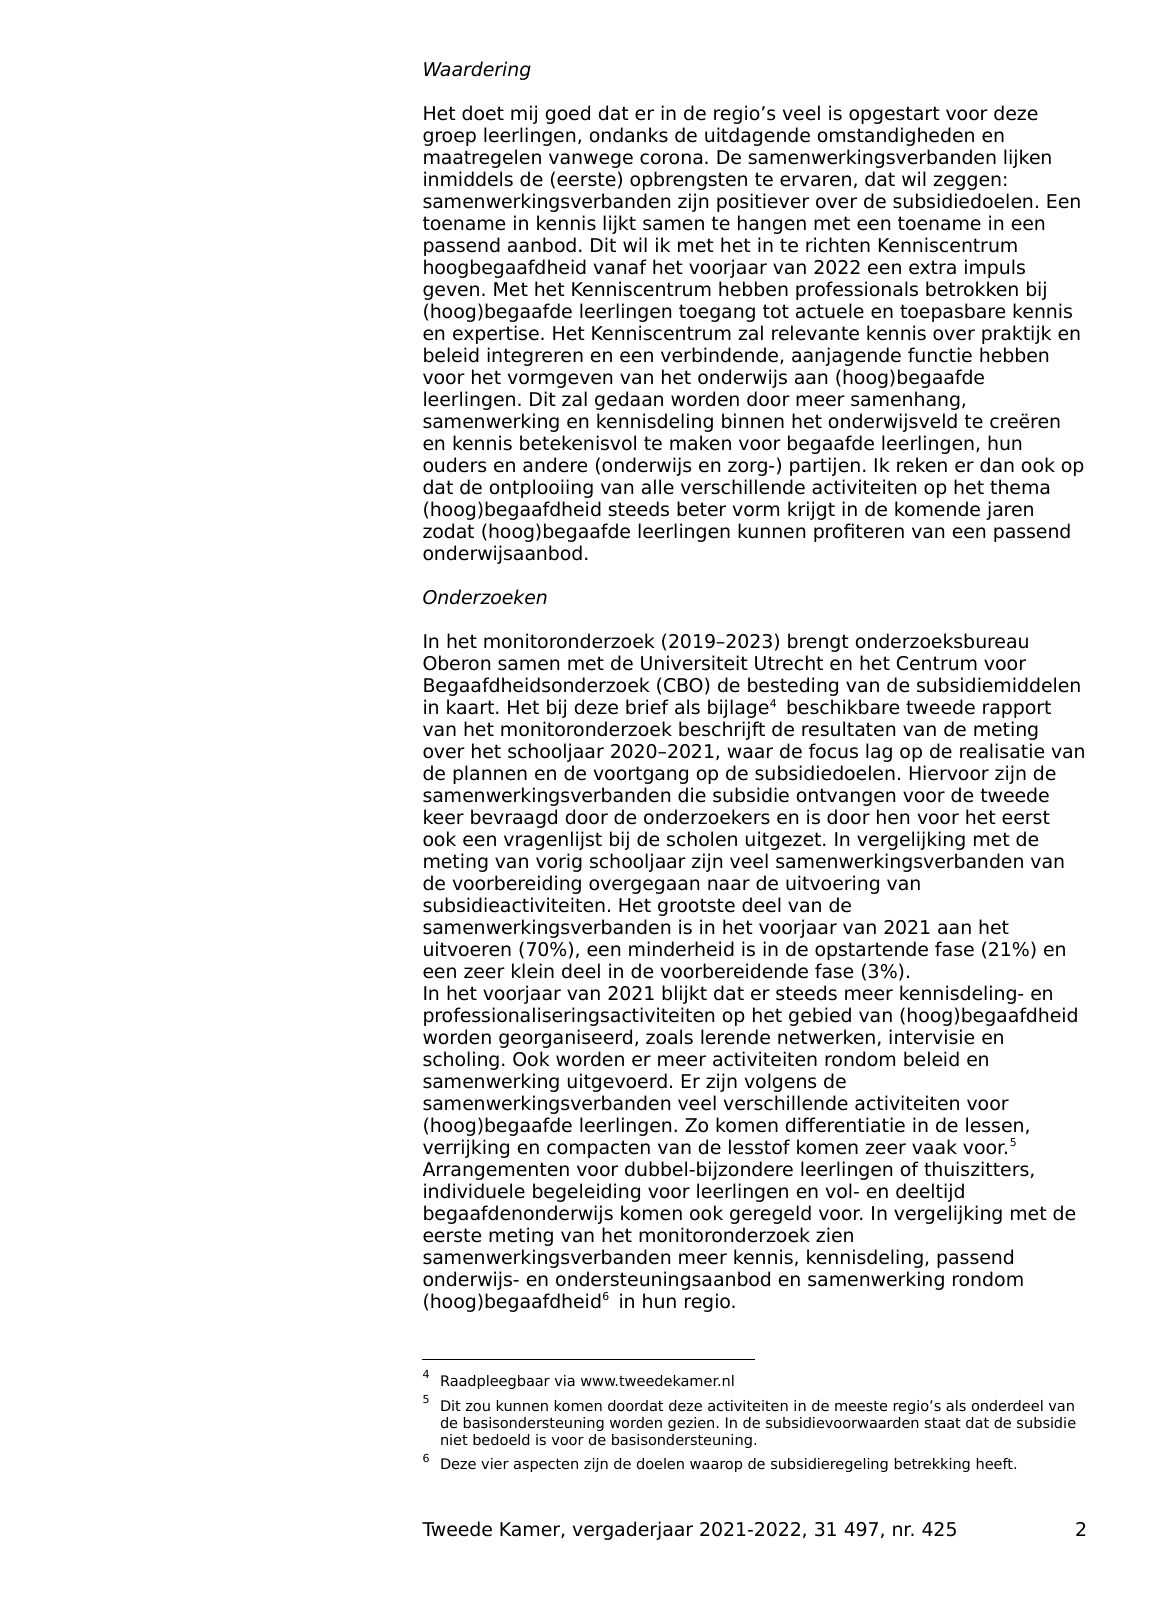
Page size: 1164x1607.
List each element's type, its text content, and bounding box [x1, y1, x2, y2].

text Deze vier aspecten zijn de doelen waarop de subsidieregeling betrekking heeft. [422, 1452, 1087, 1474]
text Het doet mij goed dat er in de regio’s veel is opgestart voor deze groep leerlingen, ondanks de uitdagende omstandigheden en maatregelen vanwege corona. De samenwerkingsverbanden lijken inmiddels de (eerste) opbrengsten te ervaren, dat wil zeggen: samenwerkingsverbanden zijn positiever over de subsidiedoelen. Een toename in kennis lijkt samen te hangen met een toename in een passend aanbod. Dit wil ik met het in te richten Kenniscentrum hoogbegaafdheid vanaf het voorjaar van 2022 een extra impuls geven. Met het Kenniscentrum hebben professionals betrokken bij (hoog)begaafde leerlingen toegang tot actuele en toepasbare kennis en expertise. Het Kenniscentrum zal relevante kennis over praktijk en beleid integreren en een verbindende, aanjagende functie hebben voor het vormgeven van het onderwijs aan (hoog)begaafde leerlingen. Dit zal gedaan worden door meer samenhang, samenwerking en kennisdeling binnen het onderwijsveld te creëren en kennis betekenisvol te maken voor begaafde leerlingen, hun ouders en andere (onderwijs en zorg-) partijen. Ik reken er dan ook op dat de ontplooiing van alle verschillende activiteiten op het thema (hoog)begaafdheid steeds beter vorm krijgt in de komende jaren zodat (hoog)begaafde leerlingen kunnen profiteren van een passend onderwijsaanbod. [422, 103, 1087, 565]
text Raadpleegbaar via www.tweedekamer.nl [422, 1368, 1087, 1391]
text Dit zou kunnen komen doordat deze activiteiten in de meeste regio’s als onderdeel van de basisondersteuning worden gezien. In de subsidievoorwaarden staat dat de subsidie niet bedoeld is voor de basisondersteuning. [422, 1393, 1087, 1449]
text In het monitoronderzoek (2019–2023) brengt onderzoeksbureau Oberon samen met de Universiteit Utrecht en het Centrum voor Begaafdheidsonderzoek (CBO) de besteding van de subsidiemiddelen in kaart. Het bij deze brief als bijlage beschikbare tweede rapport van het monitoronderzoek beschrijft de resultaten van de meting over het schooljaar 2020–2021, waar de focus lag op de realisatie van de plannen en de voortgang op de subsidiedoelen. Hiervoor zijn de samenwerkingsverbanden die subsidie ontvangen voor de tweede keer bevraagd door de onderzoekers en is door hen voor het eerst ook een vragenlijst bij de scholen uitgezet. In vergelijking met de meting van vorig schooljaar zijn veel samenwerkingsverbanden van de voorbereiding overgegaan naar de uitvoering van subsidieactiviteiten. Het grootste deel van de samenwerkingsverbanden is in het voorjaar van 2021 aan het uitvoeren (70%), een minderheid is in de opstartende fase (21%) en een zeer klein deel in de voorbereidende fase (3%). [422, 631, 1087, 983]
subtitle Onderzoeken [422, 587, 1087, 609]
text In het voorjaar van 2021 blijkt dat er steeds meer kennisdeling- en professionaliseringsactiviteiten op het gebied van (hoog)begaafdheid worden georganiseerd, zoals lerende netwerken, intervisie en scholing. Ook worden er meer activiteiten rondom beleid en samenwerking uitgevoerd. Er zijn volgens de samenwerkingsverbanden veel verschillende activiteiten voor (hoog)begaafde leerlingen. Zo komen differentiatie in de lessen, verrijking en compacten van de lesstof komen zeer vaak voor. Arrangementen voor dubbel-bijzondere leerlingen of thuiszitters, individuele begeleiding voor leerlingen en vol- en deeltijd begaafdenonderwijs komen ook geregeld voor. In vergelijking met de eerste meting van het monitoronderzoek zien samenwerkingsverbanden meer kennis, kennisdeling, passend onderwijs- en ondersteuningsaanbod en samenwerking rondom (hoog)begaafdheid in hun regio. [422, 983, 1087, 1312]
subtitle Waardering [422, 59, 1087, 81]
